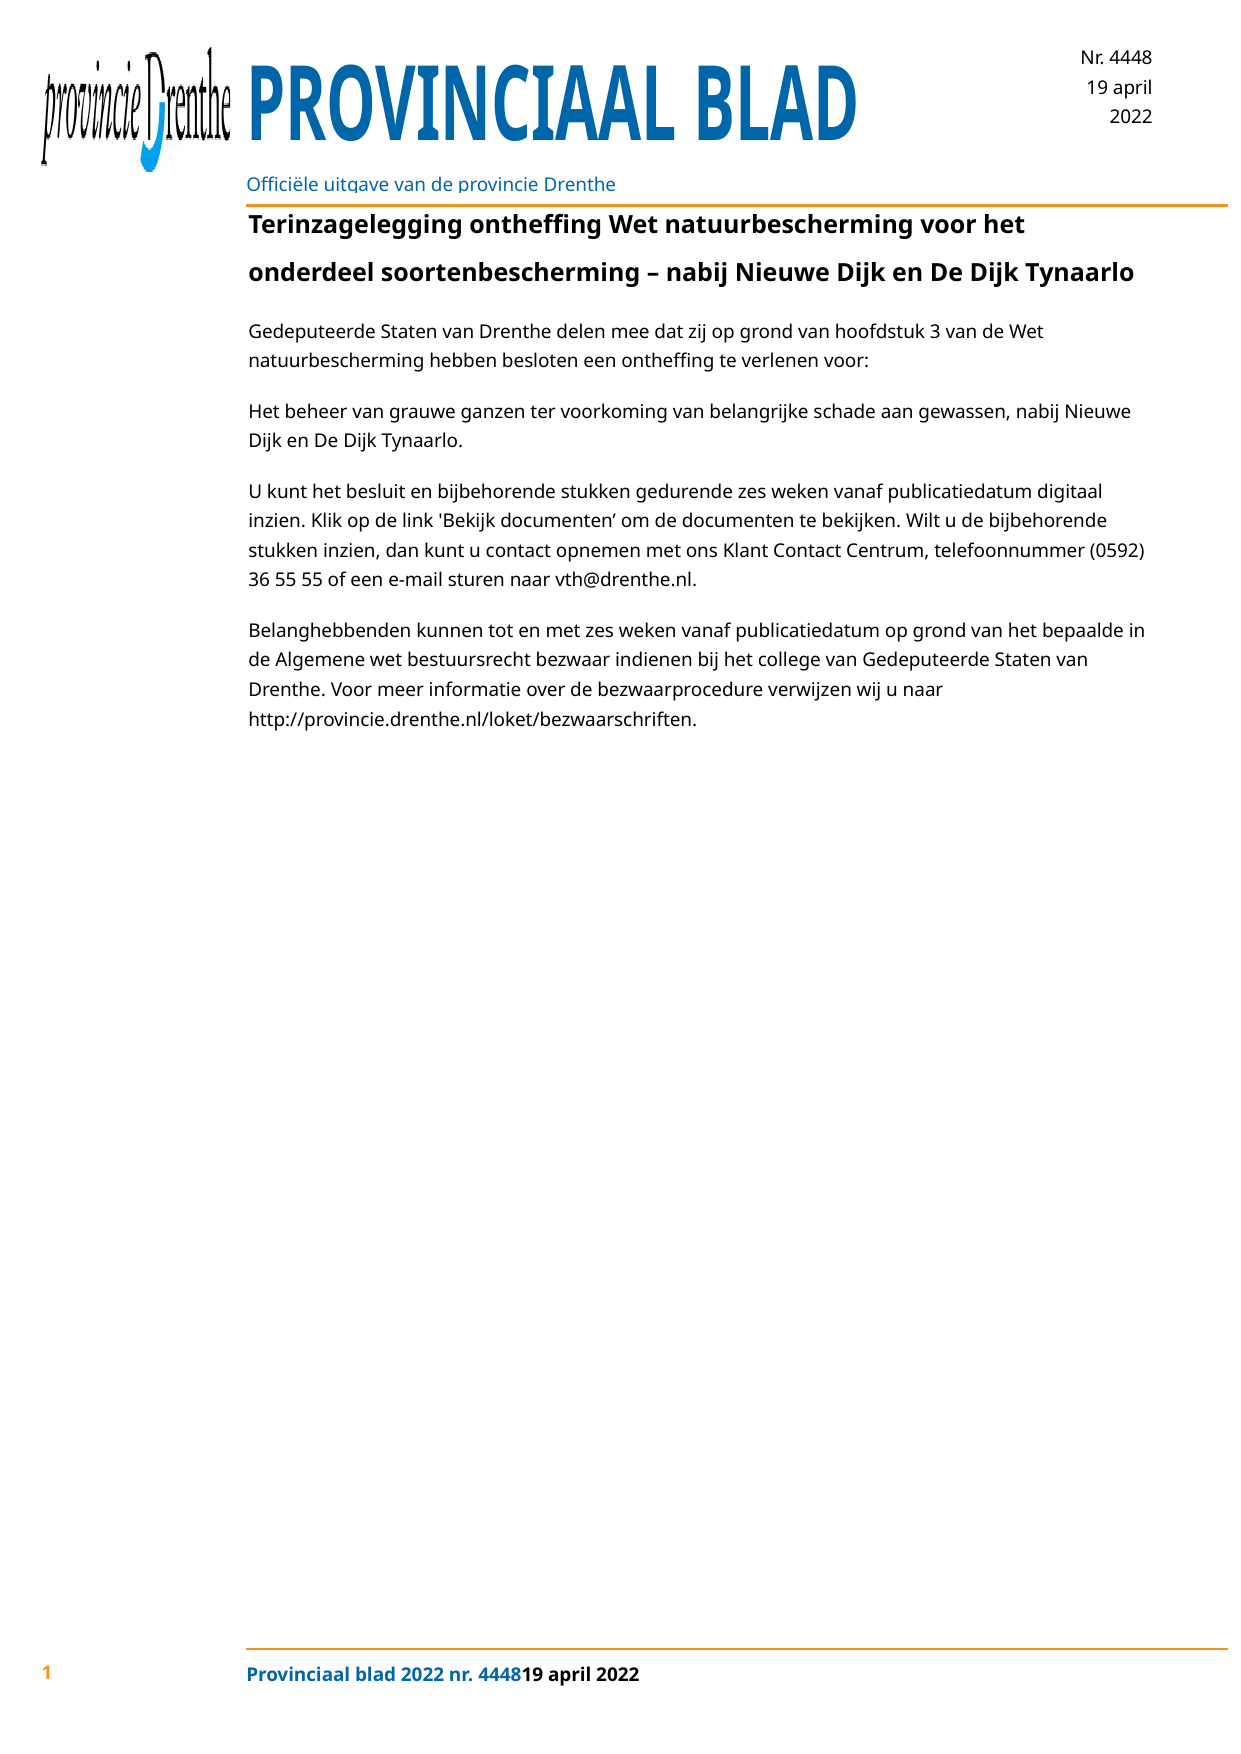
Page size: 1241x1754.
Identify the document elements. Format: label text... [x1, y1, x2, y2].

text Gedeputeerde Staten van Drenthe delen mee dat zij op grond van hoofdstuk 3 van de Wet natuurbescherming hebben besloten een ontheffing te verlenen voor: [248, 318, 1152, 373]
text Belanghebbenden kunnen tot en met zes weken vanaf publicatiedatum op grond van het bepaalde in de Algemene wet bestuursrecht bezwaar indienen bij het college van Gedeputeerde Staten van Drenthe. Voor meer informatie over de bezwaarprocedure verwijzen wij u naar http://provincie.drenthe.nl/loket/bezwaarschriften. [248, 617, 1152, 732]
text U kunt het besluit en bijbehorende stukken gedurende zes weken vanaf publicatiedatum digitaal inzien. Klik op de link 'Bekijk documenten’ om de documenten te bekijken. Wilt u de bijbehorende stukken inzien, dan kunt u contact opnemen met ons Klant Contact Centrum, telefoonnummer (0592) 36 55 55 of een e-mail sturen naar vth@drenthe.nl. [248, 478, 1152, 592]
picture [41, 47, 231, 172]
text Terinzagelegging ontheffing Wet natuurbescherming voor het onderdeel soortenbescherming – nabij Nieuwe Dijk en De Dijk Tynaarlo [248, 207, 1152, 288]
text Het beheer van grauwe ganzen ter voorkoming van belangrijke schade aan gewassen, nabij Nieuwe Dijk en De Dijk Tynaarlo. [248, 398, 1152, 453]
